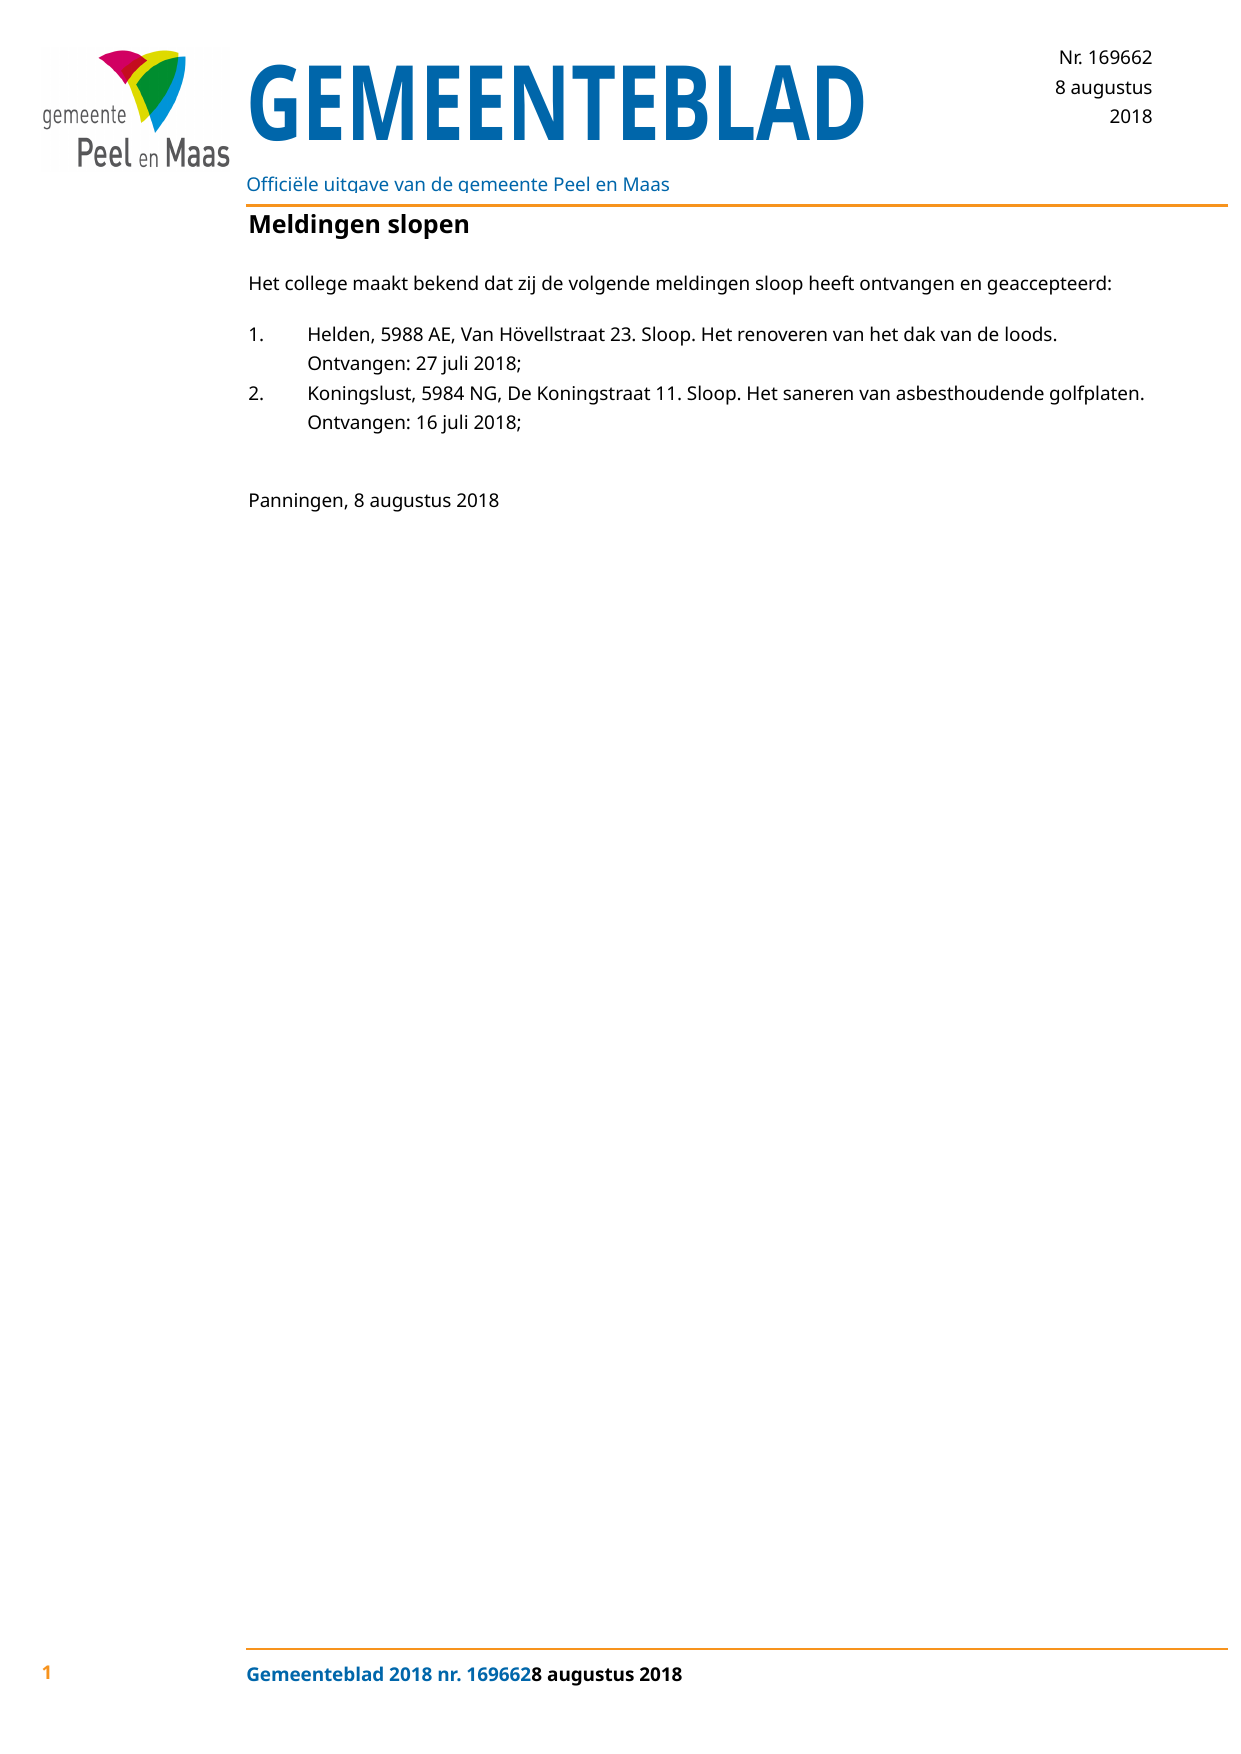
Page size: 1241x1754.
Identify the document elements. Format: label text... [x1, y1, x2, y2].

text Meldingen slopen [248, 207, 1152, 241]
picture [41, 47, 231, 172]
list Koningslust, 5984 NG, De Koningstraat 11. Sloop. Het saneren van asbesthoudende golfplaten. Ontvangen: 16 juli 2018; [248, 380, 1152, 435]
text Panningen, 8 augustus 2018 [248, 487, 1152, 513]
list Helden, 5988 AE, Van Hövellstraat 23. Sloop. Het renoveren van het dak van de loods. Ontvangen: 27 juli 2018; [248, 321, 1152, 376]
text Het college maakt bekend dat zij de volgende meldingen sloop heeft ontvangen en geaccepteerd: [248, 270, 1152, 296]
